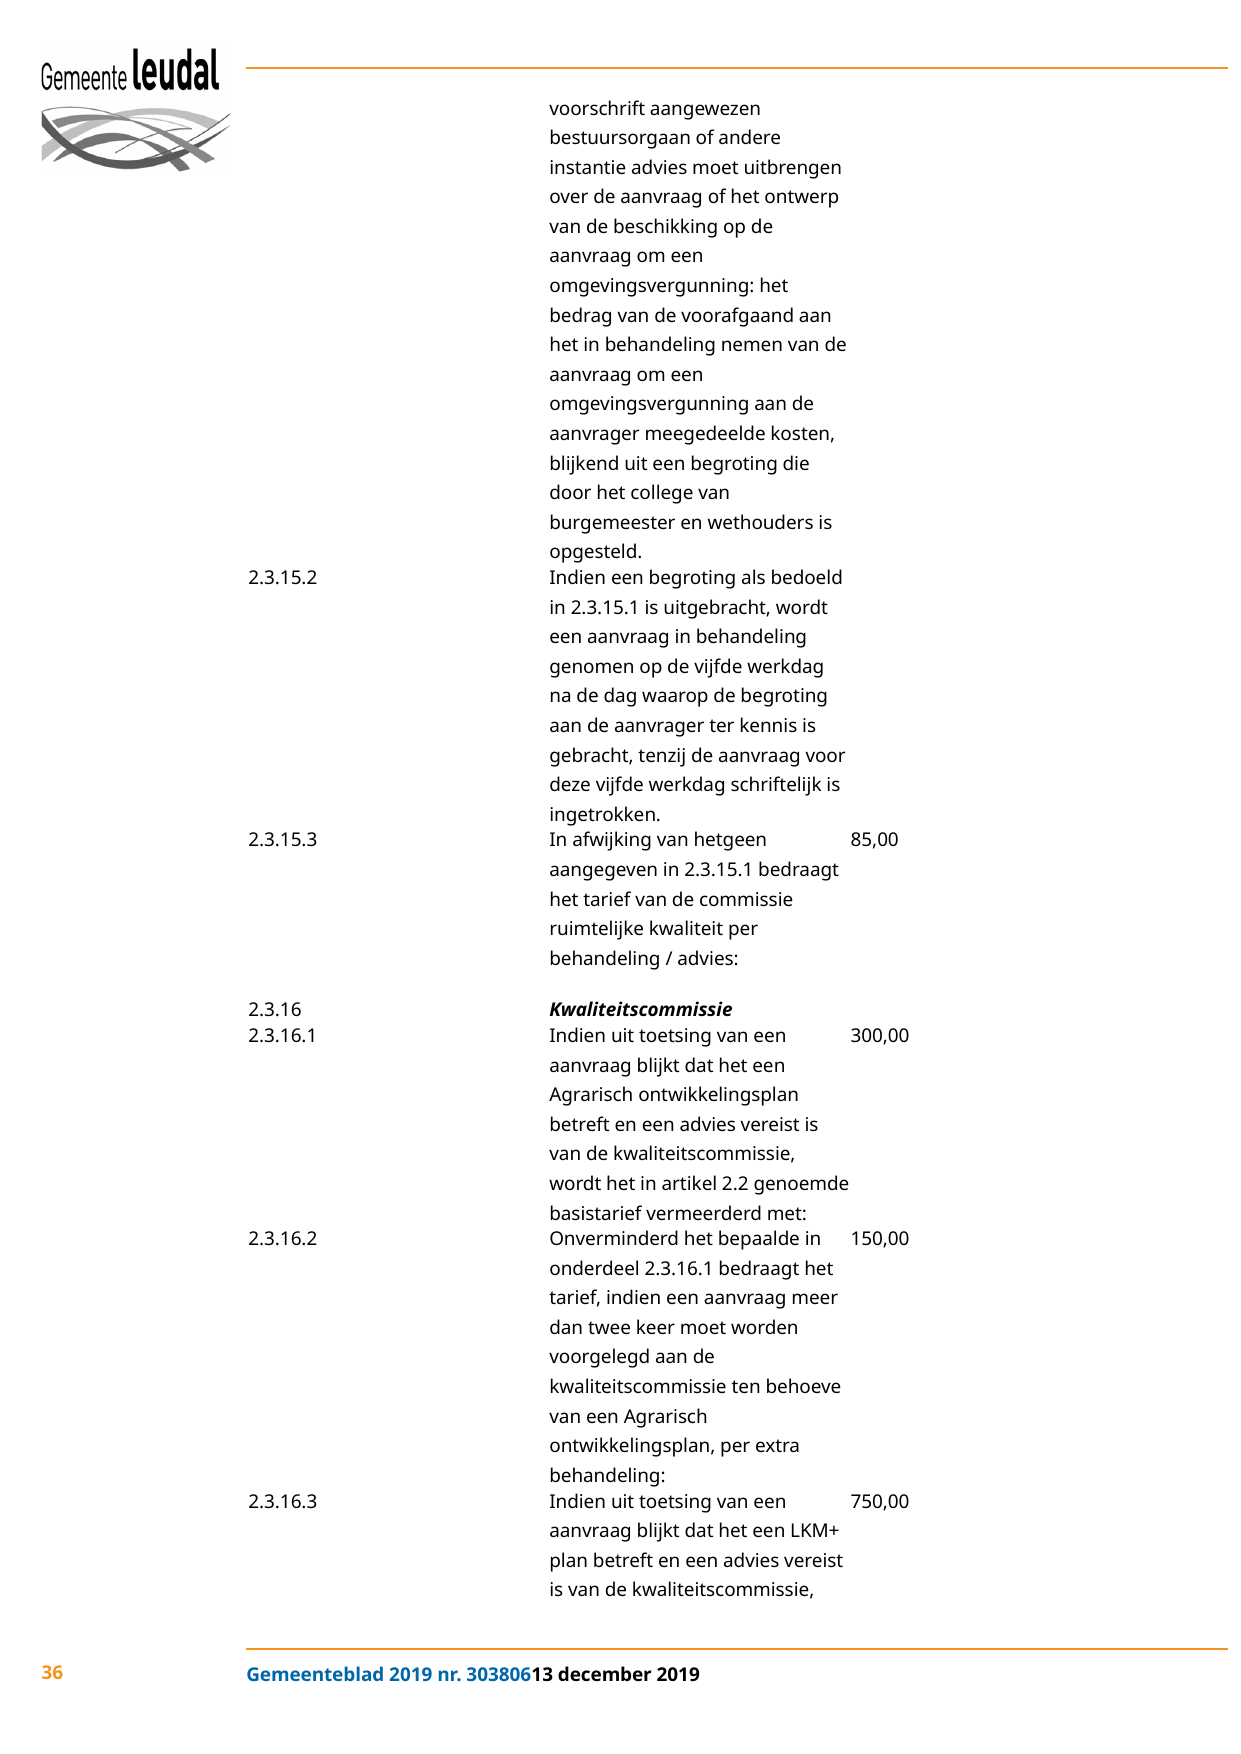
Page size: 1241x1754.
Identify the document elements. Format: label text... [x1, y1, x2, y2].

table_cell 2.3.16 [248, 996, 549, 1022]
table_cell Kwaliteitscommissie [549, 996, 850, 1022]
table_cell 750,00 [850, 1488, 1152, 1602]
table_cell [248, 95, 549, 564]
table_cell Onverminderd het bepaalde in onderdeel 2.3.16.1 bedraagt het tarief, indien een aanvraag meer dan twee keer moet worden voorgelegd aan de kwaliteitscommissie ten behoeve van een Agrarisch ontwikkelingsplan, per extra behandeling: [549, 1225, 850, 1488]
table_cell Indien uit toetsing van een aanvraag blijkt dat het een Agrarisch ontwikkelingsplan betreft en een advies vereist is van de kwaliteitscommissie, wordt het in artikel 2.2 genoemde basistarief vermeerderd met: [549, 1022, 850, 1225]
table_cell 2.3.16.2 [248, 1225, 549, 1488]
table_cell 85,00 [850, 827, 1152, 971]
table_cell 2.3.16.3 [248, 1488, 549, 1602]
table_cell [850, 95, 1152, 564]
table_cell In afwijking van hetgeen aangegeven in 2.3.15.1 bedraagt het tarief van de commissie ruimtelijke kwaliteit per behandeling / advies: [549, 827, 850, 971]
table_cell [248, 971, 549, 996]
table_cell [850, 971, 1152, 996]
table_cell 2.3.15.3 [248, 827, 549, 971]
table_cell [549, 971, 850, 996]
picture [41, 47, 231, 172]
table_cell 2.3.15.2 [248, 564, 549, 827]
table_cell [850, 996, 1152, 1022]
table_cell voorschrift aangewezen bestuursorgaan of andere instantie advies moet uitbrengen over de aanvraag of het ontwerp van de beschikking op de aanvraag om een omgevingsvergunning: het bedrag van de voorafgaand aan het in behandeling nemen van de aanvraag om een omgevingsvergunning aan de aanvrager meegedeelde kosten, blijkend uit een begroting die door het college van burgemeester en wethouders is opgesteld. [549, 95, 850, 564]
table_cell Indien uit toetsing van een aanvraag blijkt dat het een LKM+ plan betreft en een advies vereist is van de kwaliteitscommissie, [549, 1488, 850, 1602]
table_cell Indien een begroting als bedoeld in 2.3.15.1 is uitgebracht, wordt een aanvraag in behandeling genomen op de vijfde werkdag na de dag waarop de begroting aan de aanvrager ter kennis is gebracht, tenzij de aanvraag voor deze vijfde werkdag schriftelijk is ingetrokken. [549, 564, 850, 827]
table_cell 2.3.16.1 [248, 1022, 549, 1225]
table_cell [850, 564, 1152, 827]
table_cell 300,00 [850, 1022, 1152, 1225]
table_cell 150,00 [850, 1225, 1152, 1488]
